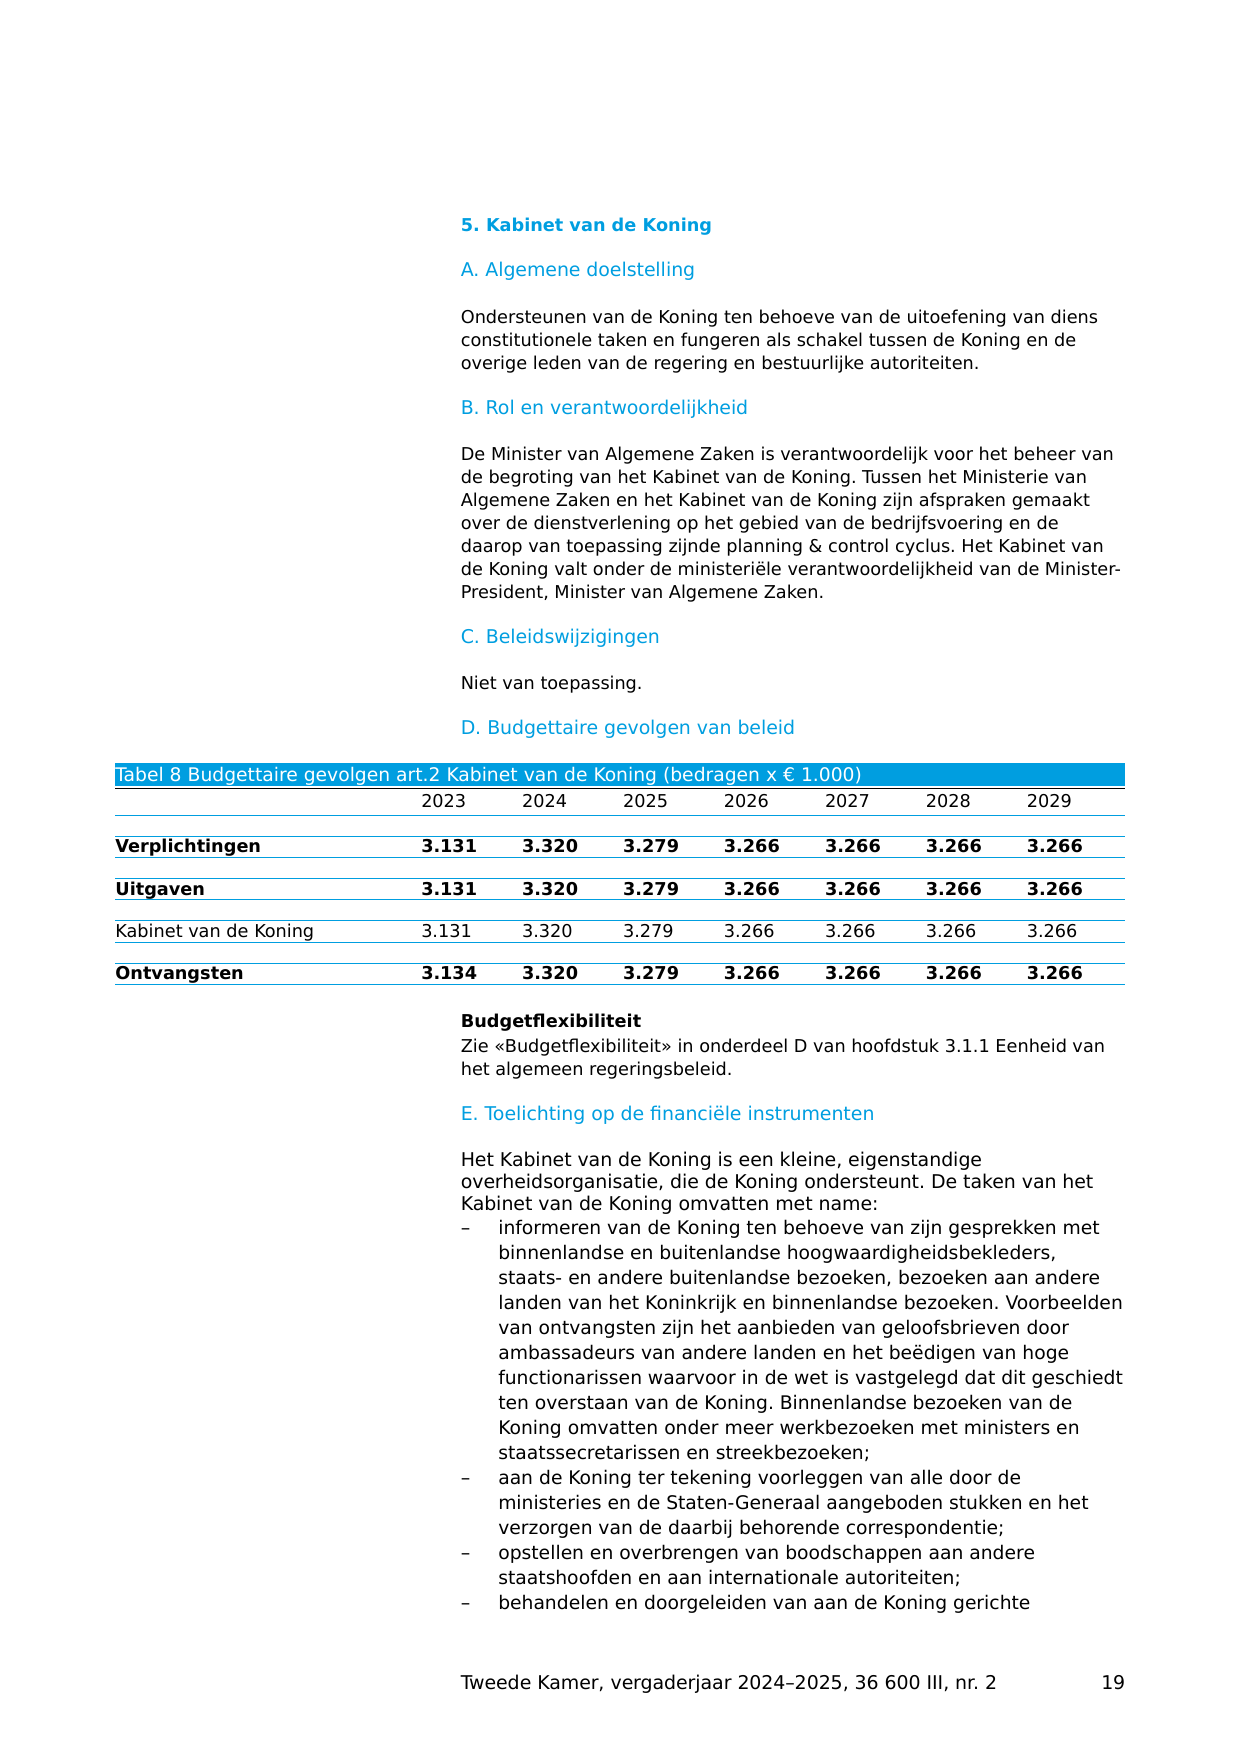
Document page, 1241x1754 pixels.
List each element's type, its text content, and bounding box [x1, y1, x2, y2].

table_cell 2024 [519, 789, 620, 814]
title D. Budgettaire gevolgen van beleid [461, 717, 1125, 739]
table_cell [822, 816, 923, 836]
table_cell [923, 816, 1024, 836]
table_cell [620, 943, 721, 963]
table_cell 3.266 [1024, 921, 1125, 941]
table_cell [721, 900, 822, 920]
table_cell 3.266 [822, 921, 923, 941]
table_cell 3.131 [418, 921, 519, 941]
table_cell 2027 [822, 789, 923, 814]
table_cell [115, 943, 418, 963]
table_cell 2026 [721, 789, 822, 814]
text Zie «Budgetflexibiliteit» in onderdeel D van hoofdstuk 3.1.1 Eenheid van het algemeen regeringsbeleid. [461, 1034, 1125, 1080]
table_cell Kabinet van de Koning [115, 921, 418, 941]
table_cell 3.266 [923, 921, 1024, 941]
table_cell 3.279 [620, 921, 721, 941]
list aan de Koning ter tekening voorleggen van alle door de ministeries en de Staten-Generaal aangeboden stukken en het verzorgen van de daarbij behorende correspondentie; [461, 1464, 1125, 1539]
table_cell [620, 816, 721, 836]
list behandelen en doorgeleiden van aan de Koning gerichte [461, 1589, 1125, 1614]
table_cell 3.266 [923, 964, 1024, 984]
table_cell [418, 900, 519, 920]
table_cell [1024, 900, 1125, 920]
table_cell [519, 858, 620, 878]
table_cell [519, 816, 620, 836]
table_cell 3.320 [519, 921, 620, 941]
table_cell 3.131 [418, 879, 519, 899]
text Het Kabinet van de Koning is een kleine, eigenstandige overheidsorganisatie, die de Koning ondersteunt. De taken van het Kabinet van de Koning omvatten met name: [461, 1149, 1125, 1214]
table_cell Uitgaven [115, 879, 418, 899]
text Budgetflexibiliteit [461, 1009, 1125, 1032]
text Ondersteunen van de Koning ten behoeve van de uitoefening van diens constitutionele taken en fungeren als schakel tussen de Koning en de overige leden van de regering en bestuurlijke autoriteiten. [461, 305, 1125, 374]
table_cell [721, 858, 822, 878]
table_cell 2029 [1024, 789, 1125, 814]
table_cell [620, 900, 721, 920]
table_cell [519, 900, 620, 920]
text De Minister van Algemene Zaken is verantwoordelijk voor het beheer van de begroting van het Kabinet van de Koning. Tussen het Ministerie van Algemene Zaken en het Kabinet van de Koning zijn afspraken gemaakt over de dienstverlening op het gebied van de bedrijfsvoering en de daarop van toepassing zijnde planning & control cyclus. Het Kabinet van de Koning valt onder de ministeriële verantwoordelijkheid van de Minister-President, Minister van Algemene Zaken. [461, 442, 1125, 603]
table_cell 3.134 [418, 964, 519, 984]
table_cell [822, 858, 923, 878]
table_cell 3.279 [620, 879, 721, 899]
table_cell [115, 816, 418, 836]
table_cell 2025 [620, 789, 721, 814]
table_cell 3.320 [519, 879, 620, 899]
table_cell [418, 816, 519, 836]
table_cell 3.266 [822, 964, 923, 984]
table_cell 3.266 [822, 879, 923, 899]
table_cell 3.266 [721, 921, 822, 941]
table_cell 3.266 [822, 837, 923, 857]
table_cell [115, 858, 418, 878]
table_cell [620, 858, 721, 878]
table_cell [418, 858, 519, 878]
table_cell Verplichtingen [115, 837, 418, 857]
text Niet van toepassing. [461, 671, 1125, 694]
table_cell 3.266 [923, 879, 1024, 899]
title C. Beleidswijzigingen [461, 626, 1125, 647]
table_cell [822, 943, 923, 963]
table_cell Ontvangsten [115, 964, 418, 984]
table_cell [721, 816, 822, 836]
title 5. Kabinet van de Koning [461, 213, 1125, 236]
table_cell [115, 900, 418, 920]
table_cell [1024, 816, 1125, 836]
table_cell 2023 [418, 789, 519, 814]
table_cell [923, 943, 1024, 963]
table_cell [1024, 858, 1125, 878]
list opstellen en overbrengen van boodschappen aan andere staatshoofden en aan internationale autoriteiten; [461, 1539, 1125, 1589]
table_cell [418, 943, 519, 963]
title A. Algemene doelstelling [461, 259, 1125, 281]
table_cell [1024, 943, 1125, 963]
table_cell 3.279 [620, 837, 721, 857]
table_cell [721, 943, 822, 963]
table_cell 3.320 [519, 837, 620, 857]
table_cell 2028 [923, 789, 1024, 814]
table_cell 3.266 [1024, 879, 1125, 899]
list informeren van de Koning ten behoeve van zijn gesprekken met binnenlandse en buitenlandse hoogwaardigheidsbekleders, staats- en andere buitenlandse bezoeken, bezoeken aan andere landen van het Koninkrijk en binnenlandse bezoeken. Voorbeelden van ontvangsten zijn het aanbieden van geloofsbrieven door ambassadeurs van andere landen en het beëdigen van hoge functionarissen waarvoor in de wet is vastgelegd dat dit geschiedt ten overstaan van de Koning. Binnenlandse bezoeken van de Koning omvatten onder meer werkbezoeken met ministers en staatssecretarissen en streekbezoeken; [461, 1214, 1125, 1464]
table_cell [923, 900, 1024, 920]
table_cell 3.266 [923, 837, 1024, 857]
table_cell 3.279 [620, 964, 721, 984]
table_cell 3.266 [1024, 837, 1125, 857]
table_cell 3.266 [721, 964, 822, 984]
table_cell 3.266 [721, 837, 822, 857]
title E. Toelichting op de financiële instrumenten [461, 1103, 1125, 1125]
table_cell [519, 943, 620, 963]
table_cell [822, 900, 923, 920]
table_cell 3.266 [1024, 964, 1125, 984]
table_cell [923, 858, 1024, 878]
title B. Rol en verantwoordelijkheid [461, 397, 1125, 418]
table_cell 3.266 [721, 879, 822, 899]
table_cell 3.320 [519, 964, 620, 984]
table_cell 3.131 [418, 837, 519, 857]
table_cell [115, 789, 418, 814]
